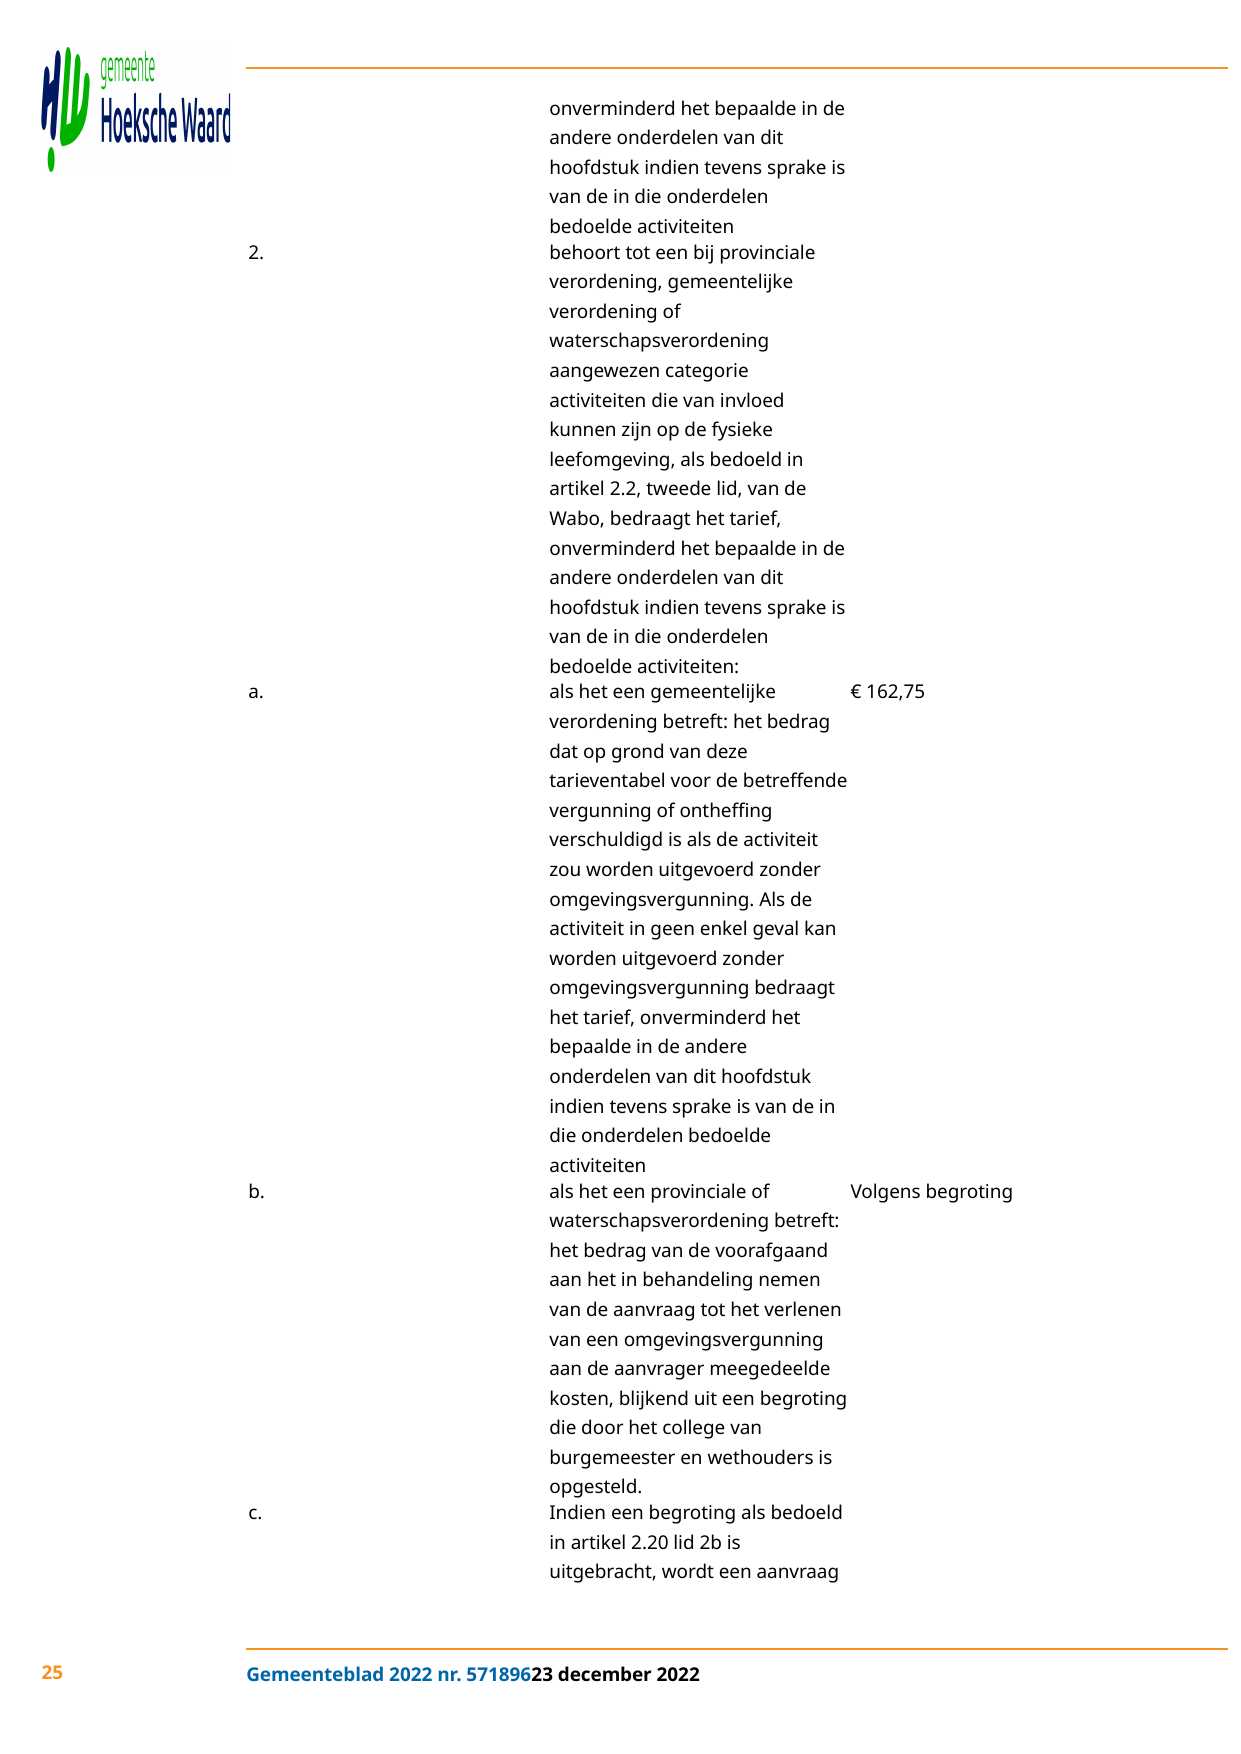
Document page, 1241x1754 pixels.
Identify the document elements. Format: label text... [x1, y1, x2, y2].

table_cell Volgens begroting [850, 1178, 1152, 1499]
table_cell a. [248, 679, 549, 1178]
table_cell [850, 239, 1152, 679]
table_cell als het een gemeentelijke verordening betreft: het bedrag dat op grond van deze tarieventabel voor de betreffende vergunning of ontheffing verschuldigd is als de activiteit zou worden uitgevoerd zonder omgevingsvergunning. Als de activiteit in geen enkel geval kan worden uitgevoerd zonder omgevingsvergunning bedraagt het tarief, onverminderd het bepaalde in de andere onderdelen van dit hoofdstuk indien tevens sprake is van de in die onderdelen bedoelde activiteiten [549, 679, 850, 1178]
table_cell [248, 95, 549, 239]
table_cell c. [248, 1499, 549, 1584]
table_cell [850, 1499, 1152, 1584]
table_cell behoort tot een bij provinciale verordening, gemeentelijke verordening of waterschapsverordening aangewezen categorie activiteiten die van invloed kunnen zijn op de fysieke leefomgeving, als bedoeld in artikel 2.2, tweede lid, van de Wabo, bedraagt het tarief, onverminderd het bepaalde in de andere onderdelen van dit hoofdstuk indien tevens sprake is van de in die onderdelen bedoelde activiteiten: [549, 239, 850, 679]
picture [41, 47, 231, 172]
table_cell Indien een begroting als bedoeld in artikel 2.20 lid 2b is uitgebracht, wordt een aanvraag [549, 1499, 850, 1584]
table_cell 2. [248, 239, 549, 679]
table_cell [850, 95, 1152, 239]
table_cell onverminderd het bepaalde in de andere onderdelen van dit hoofdstuk indien tevens sprake is van de in die onderdelen bedoelde activiteiten [549, 95, 850, 239]
table_cell € 162,75 [850, 679, 1152, 1178]
table_cell als het een provinciale of waterschapsverordening betreft: het bedrag van de voorafgaand aan het in behandeling nemen van de aanvraag tot het verlenen van een omgevingsvergunning aan de aanvrager meegedeelde kosten, blijkend uit een begroting die door het college van burgemeester en wethouders is opgesteld. [549, 1178, 850, 1499]
table_cell b. [248, 1178, 549, 1499]
